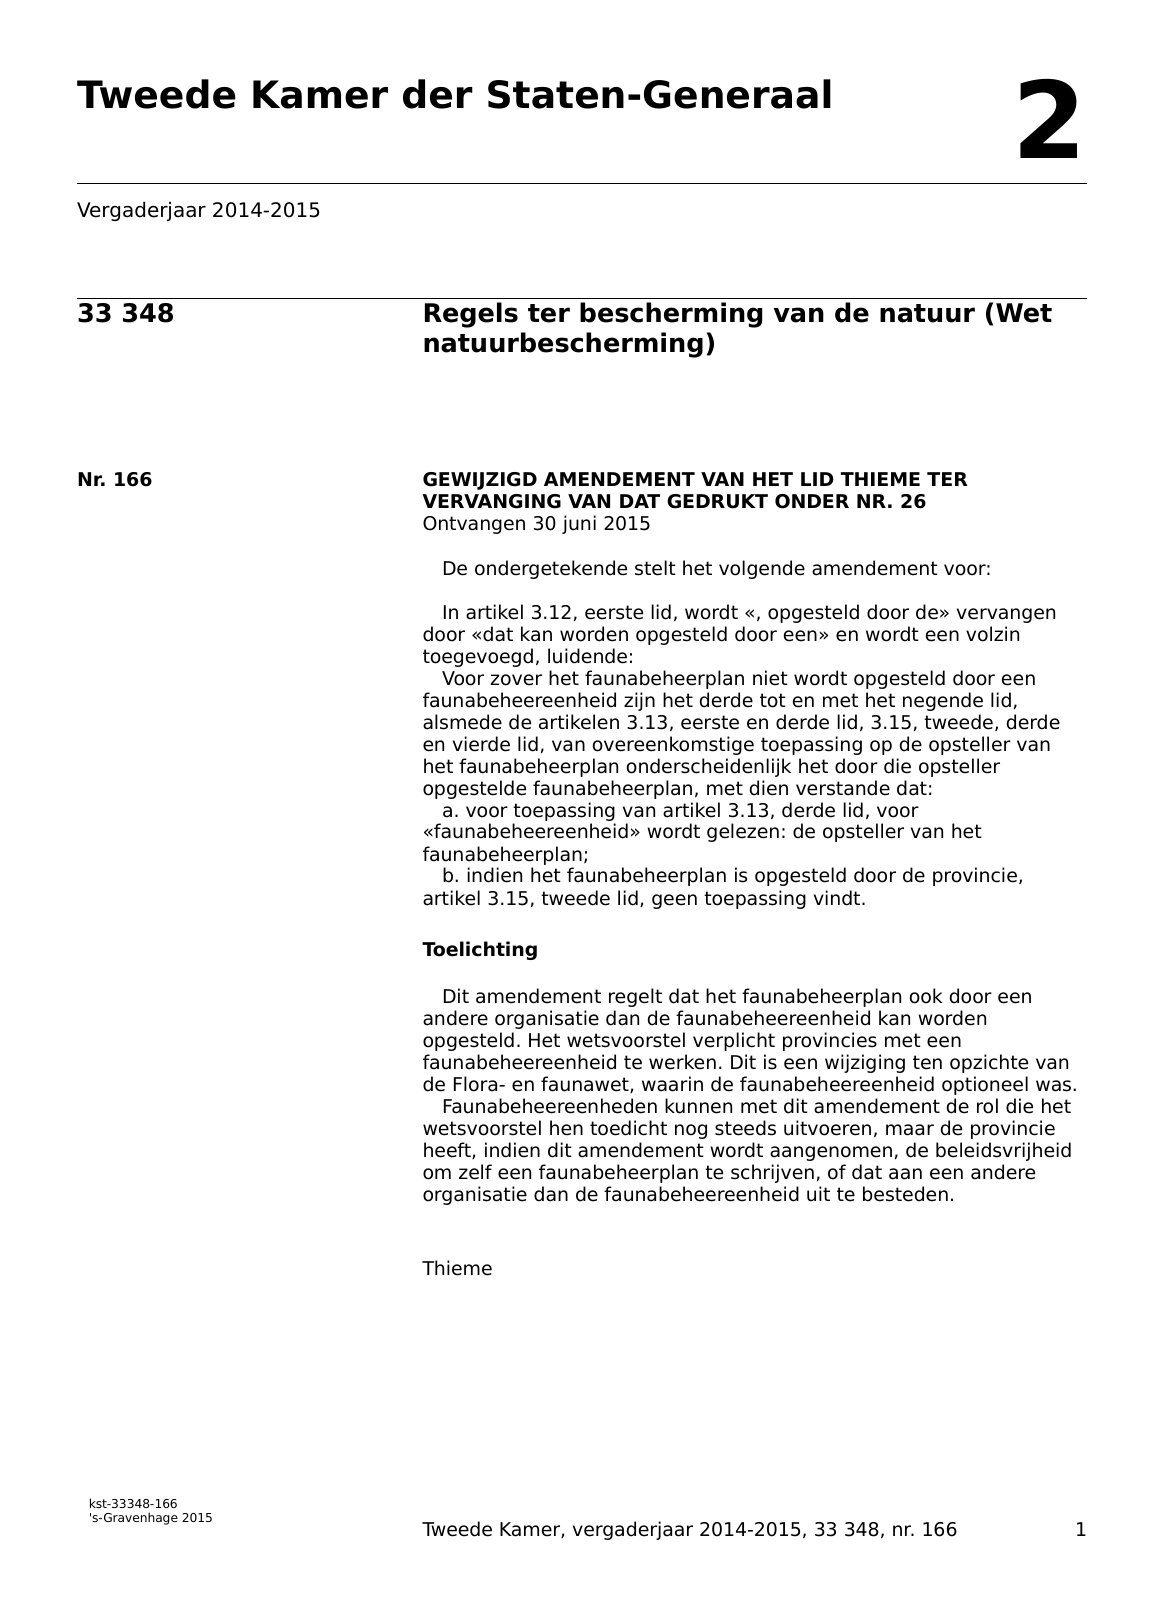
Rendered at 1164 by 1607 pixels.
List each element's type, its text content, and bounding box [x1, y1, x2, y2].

table_header Tweede Kamer der Staten-Generaal [77, 59, 886, 183]
text Voor zover het faunabeheerplan niet wordt opgesteld door een faunabeheereenheid zijn het derde tot en met het negende lid, alsmede de artikelen 3.13, eerste en derde lid, 3.15, tweede, derde en vierde lid, van overeenkomstige toepassing op de opsteller van het faunabeheerplan onderscheidenlijk het door die opsteller opgestelde faunabeheerplan, met dien verstande dat: [422, 668, 1087, 799]
text In artikel 3.12, eerste lid, wordt «, opgesteld door de» vervangen door «dat kan worden opgesteld door een» en wordt een volzin toegevoegd, luidende: [422, 602, 1087, 668]
subtitle Toelichting [422, 939, 1087, 961]
table_cell Vergaderjaar 2014-2015 [77, 184, 1087, 298]
text kst-33348-166 [88, 1497, 323, 1511]
text Thieme [422, 1236, 1087, 1280]
table_header 2 [886, 59, 1087, 183]
subtitle Nr. 166 GEWIJZIGD AMENDEMENT VAN HET LID THIEME TER VERVANGING VAN DAT GEDRUKT ONDER NR. 26 [77, 469, 1087, 513]
text a. voor toepassing van artikel 3.13, derde lid, voor «faunabeheereenheid» wordt gelezen: de opsteller van het faunabeheerplan; [422, 799, 1087, 865]
text b. indien het faunabeheerplan is opgesteld door de provincie, artikel 3.15, tweede lid, geen toepassing vindt. [422, 865, 1087, 909]
text Faunabeheereenheden kunnen met dit amendement de rol die het wetsvoorstel hen toedicht nog steeds uitvoeren, maar de provincie heeft, indien dit amendement wordt aangenomen, de beleidsvrijheid om zelf een faunabeheerplan te schrijven, of dat aan een andere organisatie dan de faunabeheereenheid uit te besteden. [422, 1096, 1087, 1206]
text Dit amendement regelt dat het faunabeheerplan ook door een andere organisatie dan de faunabeheereenheid kan worden opgesteld. Het wetsvoorstel verplicht provincies met een faunabeheereenheid te werken. Dit is een wijziging ten opzichte van de Flora- en faunawet, waarin de faunabeheereenheid optioneel was. [422, 986, 1087, 1096]
text Ontvangen 30 juni 2015 [422, 513, 1087, 535]
text 's-Gravenhage 2015 [88, 1511, 323, 1525]
text De ondergetekende stelt het volgende amendement voor: [422, 557, 1087, 579]
subtitle 33 348 Regels ter bescherming van de natuur (Wet natuurbescherming) [77, 299, 1087, 358]
